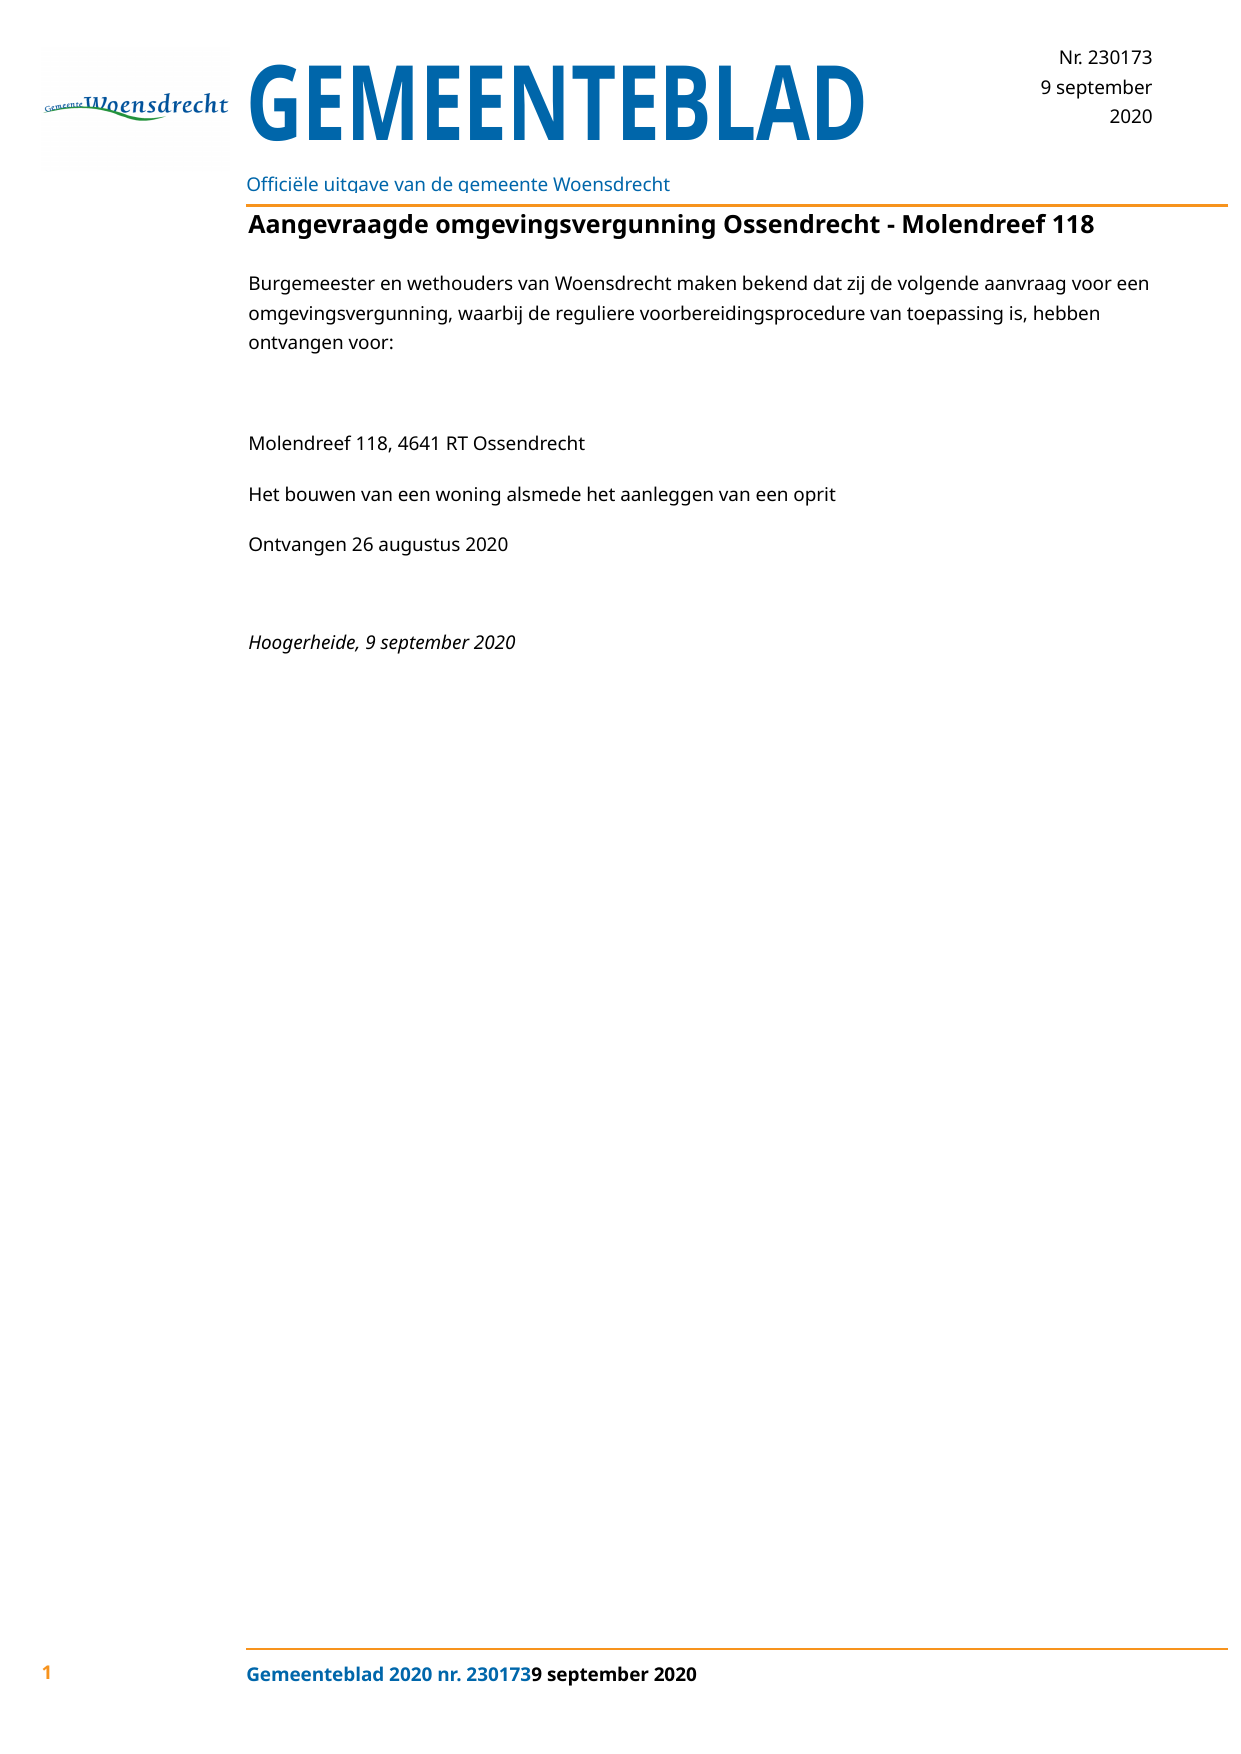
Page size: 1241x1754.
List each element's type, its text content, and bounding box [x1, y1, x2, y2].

text Ontvangen 26 augustus 2020 [248, 531, 1152, 557]
text Het bouwen van een woning alsmede het aanleggen van een oprit [248, 481, 1152, 506]
picture [41, 47, 231, 172]
text Molendreef 118, 4641 RT Ossendrecht [248, 430, 1152, 456]
text Aangevraagde omgevingsvergunning Ossendrecht - Molendreef 118 [248, 207, 1152, 241]
text Burgemeester en wethouders van Woensdrecht maken bekend dat zij de volgende aanvraag voor een omgevingsvergunning, waarbij de reguliere voorbereidingsprocedure van toepassing is, hebben ontvangen voor: [248, 270, 1152, 355]
text Hoogerheide, 9 september 2020 [248, 629, 1152, 655]
